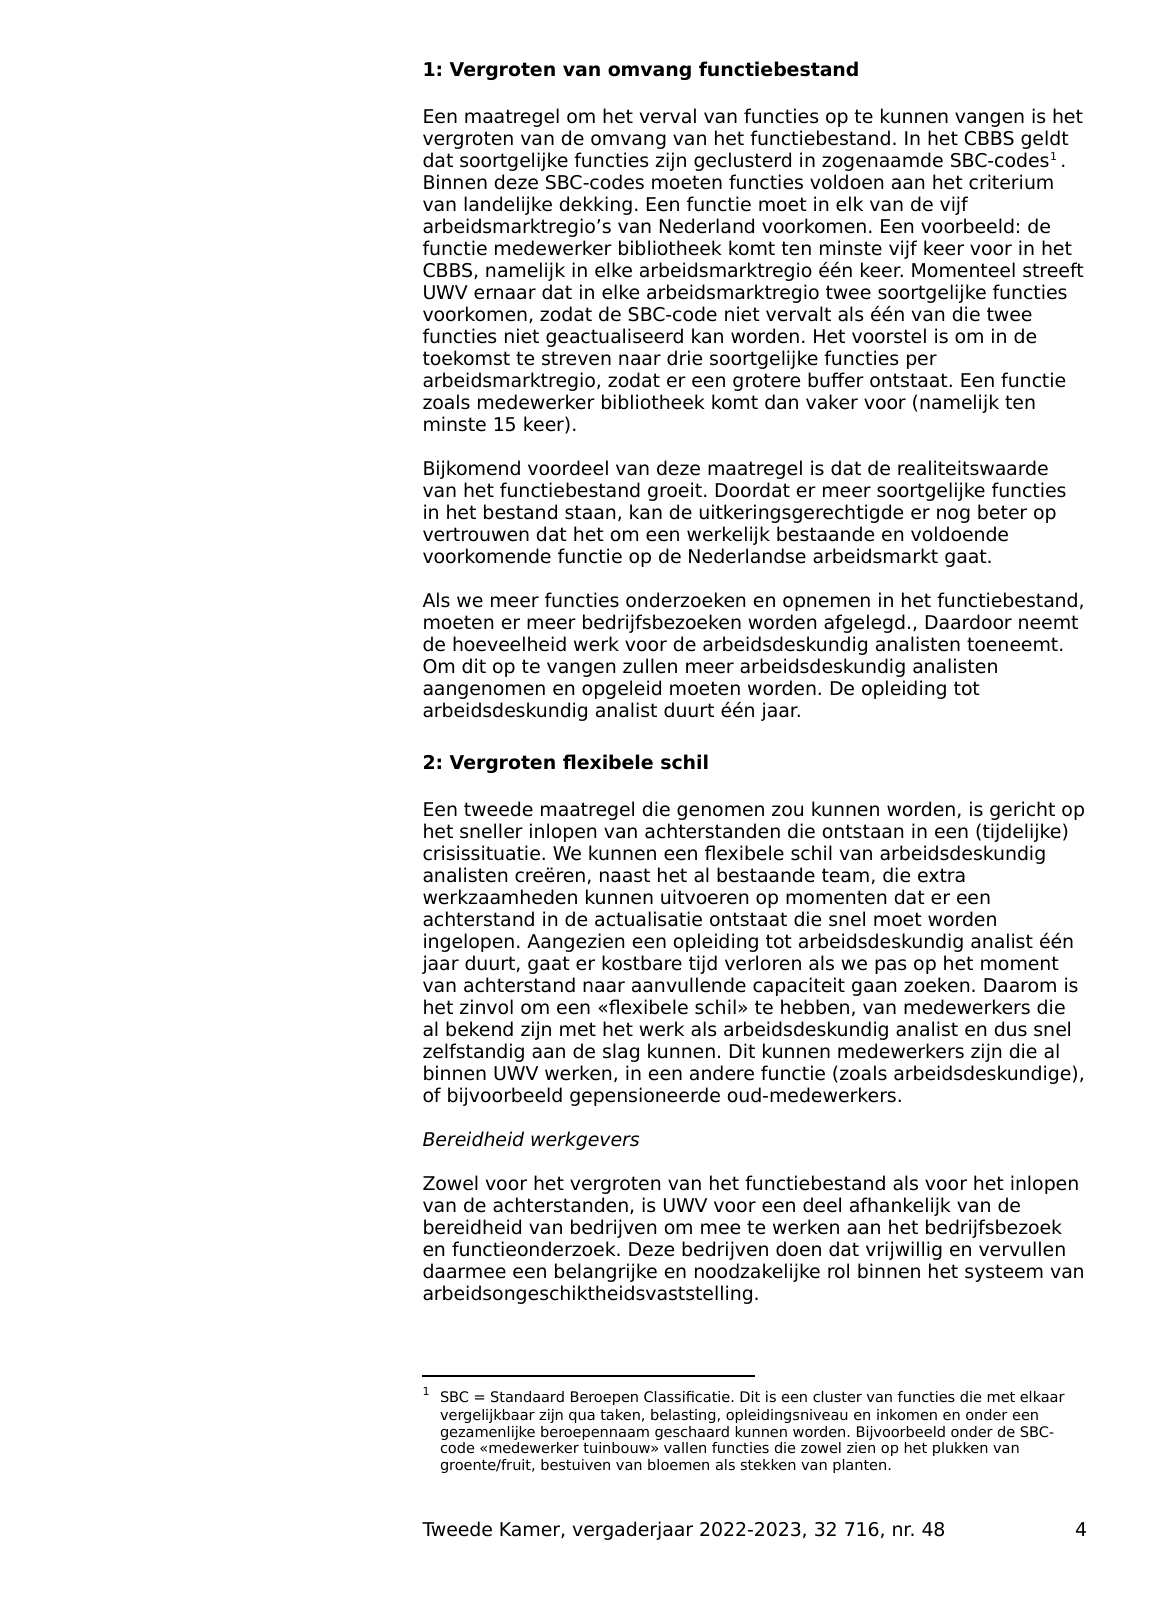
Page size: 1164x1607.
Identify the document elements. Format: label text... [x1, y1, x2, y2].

subtitle 2: Vergroten flexibele schil [422, 752, 1087, 774]
text SBC = Standaard Beroepen Classificatie. Dit is een cluster van functies die met elkaar vergelijkbaar zijn qua taken, belasting, opleidingsniveau en inkomen en onder een gezamenlijke beroepennaam geschaard kunnen worden. Bijvoorbeeld onder de SBC-code «medewerker tuinbouw» vallen functies die zowel zien op het plukken van groente/fruit, bestuiven van bloemen als stekken van planten. [422, 1385, 1087, 1474]
text Zowel voor het vergroten van het functiebestand als voor het inlopen van de achterstanden, is UWV voor een deel afhankelijk van de bereidheid van bedrijven om mee te werken aan het bedrijfsbezoek en functieonderzoek. Deze bedrijven doen dat vrijwillig en vervullen daarmee een belangrijke en noodzakelijke rol binnen het systeem van arbeidsongeschiktheidsvaststelling. [422, 1173, 1087, 1305]
text Een maatregel om het verval van functies op te kunnen vangen is het vergroten van de omvang van het functiebestand. In het CBBS geldt dat soortgelijke functies zijn geclusterd in zogenaamde SBC-codes. Binnen deze SBC-codes moeten functies voldoen aan het criterium van landelijke dekking. Een functie moet in elk van de vijf arbeidsmarktregio’s van Nederland voorkomen. Een voorbeeld: de functie medewerker bibliotheek komt ten minste vijf keer voor in het CBBS, namelijk in elke arbeidsmarktregio één keer. Momenteel streeft UWV ernaar dat in elke arbeidsmarktregio twee soortgelijke functies voorkomen, zodat de SBC-code niet vervalt als één van die twee functies niet geactualiseerd kan worden. Het voorstel is om in de toekomst te streven naar drie soortgelijke functies per arbeidsmarktregio, zodat er een grotere buffer ontstaat. Een functie zoals medewerker bibliotheek komt dan vaker voor (namelijk ten minste 15 keer). [422, 106, 1087, 436]
text Een tweede maatregel die genomen zou kunnen worden, is gericht op het sneller inlopen van achterstanden die ontstaan in een (tijdelijke) crisissituatie. We kunnen een flexibele schil van arbeidsdeskundig analisten creëren, naast het al bestaande team, die extra werkzaamheden kunnen uitvoeren op momenten dat er een achterstand in de actualisatie ontstaat die snel moet worden ingelopen. Aangezien een opleiding tot arbeidsdeskundig analist één jaar duurt, gaat er kostbare tijd verloren als we pas op het moment van achterstand naar aanvullende capaciteit gaan zoeken. Daarom is het zinvol om een «flexibele schil» te hebben, van medewerkers die al bekend zijn met het werk als arbeidsdeskundig analist en dus snel zelfstandig aan de slag kunnen. Dit kunnen medewerkers zijn die al binnen UWV werken, in een andere functie (zoals arbeidsdeskundige), of bijvoorbeeld gepensioneerde oud-medewerkers. [422, 799, 1087, 1107]
subtitle 1: Vergroten van omvang functiebestand [422, 59, 1087, 81]
subtitle Bereidheid werkgevers [422, 1129, 1087, 1151]
text Bijkomend voordeel van deze maatregel is dat de realiteitswaarde van het functiebestand groeit. Doordat er meer soortgelijke functies in het bestand staan, kan de uitkeringsgerechtigde er nog beter op vertrouwen dat het om een werkelijk bestaande en voldoende voorkomende functie op de Nederlandse arbeidsmarkt gaat. [422, 458, 1087, 568]
text Als we meer functies onderzoeken en opnemen in het functiebestand, moeten er meer bedrijfsbezoeken worden afgelegd., Daardoor neemt de hoeveelheid werk voor de arbeidsdeskundig analisten toeneemt. Om dit op te vangen zullen meer arbeidsdeskundig analisten aangenomen en opgeleid moeten worden. De opleiding tot arbeidsdeskundig analist duurt één jaar. [422, 590, 1087, 722]
